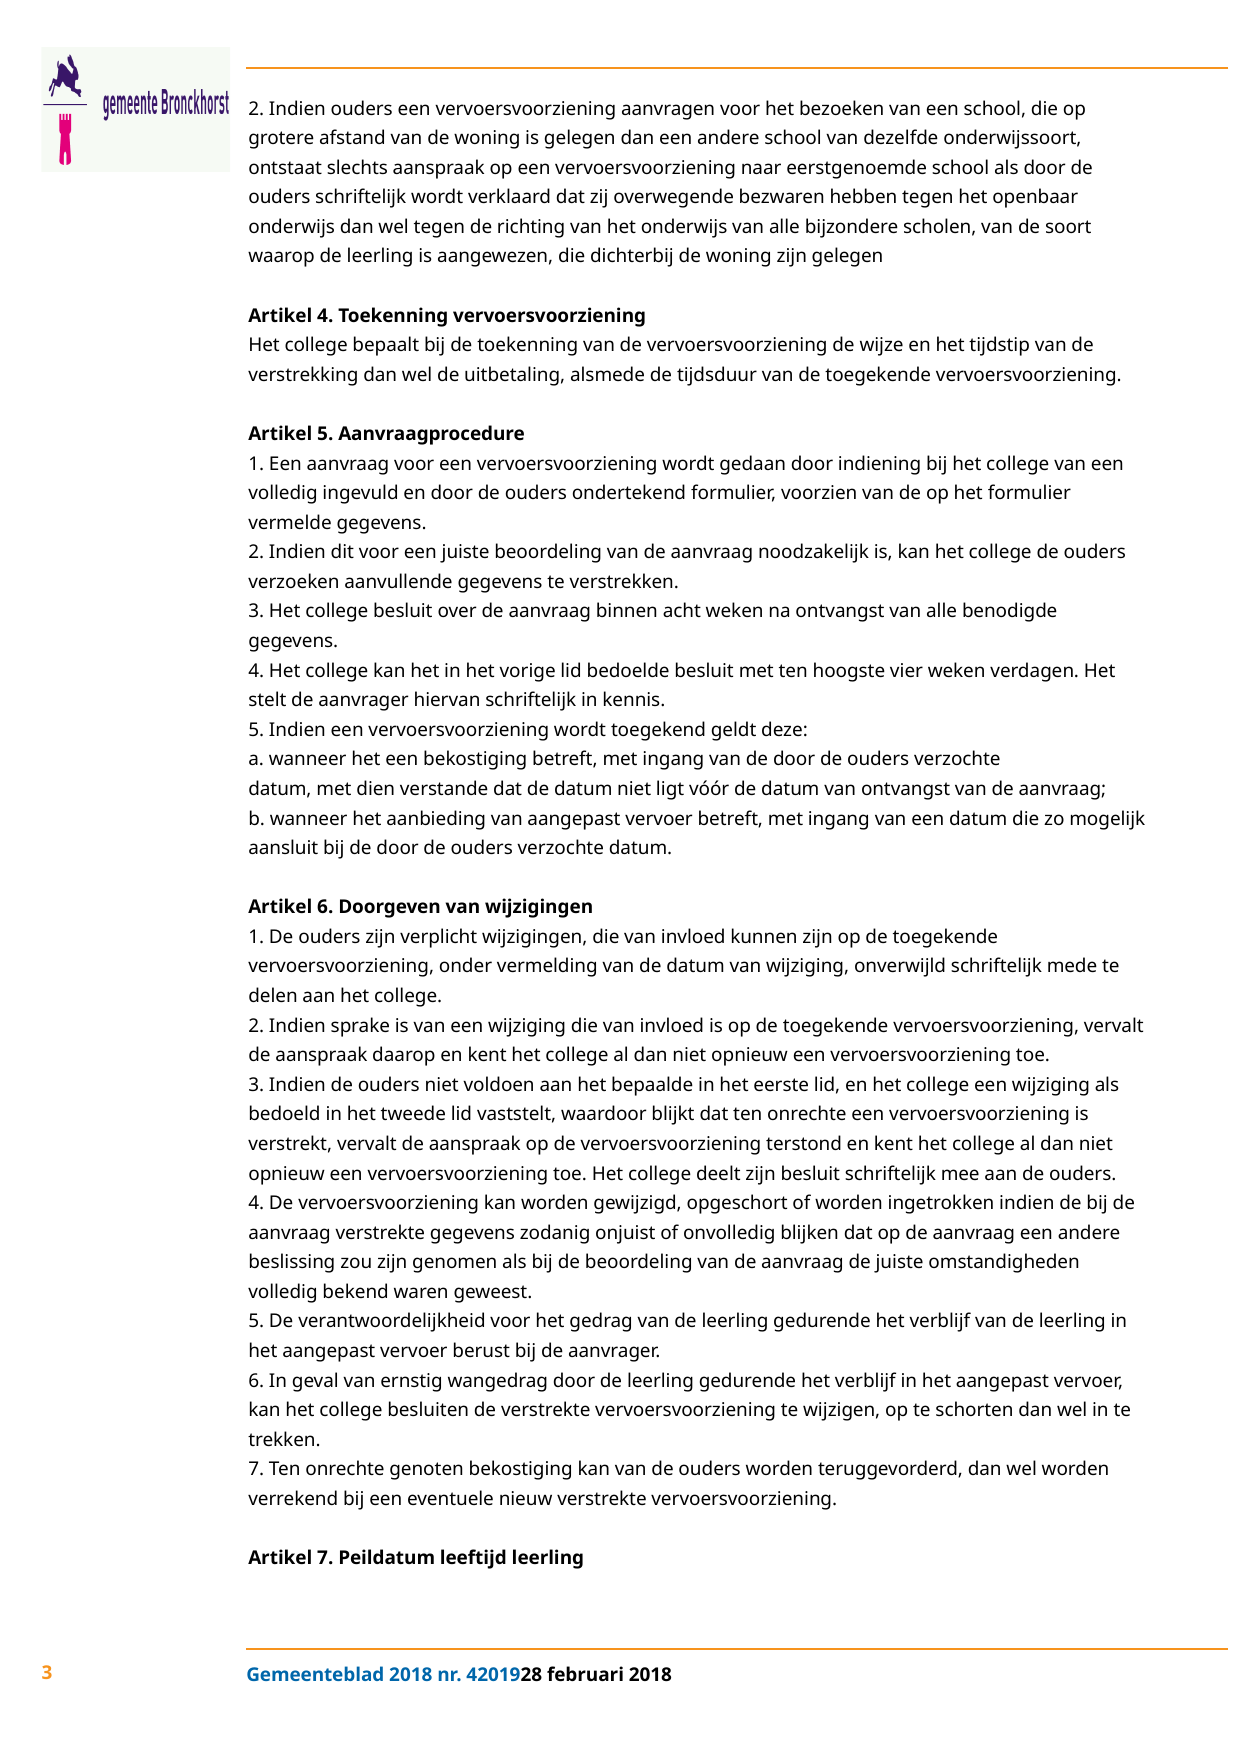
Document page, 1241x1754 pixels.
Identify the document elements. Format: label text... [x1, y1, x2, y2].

text 4. Het college kan het in het vorige lid bedoelde besluit met ten hoogste vier weken verdagen. Het stelt de aanvrager hiervan schriftelijk in kennis. [248, 657, 1152, 712]
text b. wanneer het aanbieding van aangepast vervoer betreft, met ingang van een datum die zo mogelijk aansluit bij de door de ouders verzochte datum. [248, 805, 1152, 860]
text datum, met dien verstande dat de datum niet ligt vóór de datum van ontvangst van de aanvraag; [248, 775, 1152, 801]
text 3. Indien de ouders niet voldoen aan het bepaalde in het eerste lid, en het college een wijziging als bedoeld in het tweede lid vaststelt, waardoor blijkt dat ten onrechte een vervoersvoorziening is verstrekt, vervalt de aanspraak op de vervoersvoorziening terstond en kent het college al dan niet opnieuw een vervoersvoorziening toe. Het college deelt zijn besluit schriftelijk mee aan de ouders. [248, 1071, 1152, 1186]
text a. wanneer het een bekostiging betreft, met ingang van de door de ouders verzochte [248, 746, 1152, 771]
text 2. Indien dit voor een juiste beoordeling van de aanvraag noodzakelijk is, kan het college de ouders verzoeken aanvullende gegevens te verstrekken. [248, 538, 1152, 594]
text 2. Indien sprake is van een wijziging die van invloed is op de toegekende vervoersvoorziening, vervalt de aanspraak daarop en kent het college al dan niet opnieuw een vervoersvoorziening toe. [248, 1012, 1152, 1067]
text Artikel 4. Toekenning vervoersvoorziening [248, 302, 1152, 328]
text Artikel 6. Doorgeven van wijzigingen [248, 893, 1152, 919]
text 1. De ouders zijn verplicht wijzigingen, die van invloed kunnen zijn op de toegekende vervoersvoorziening, onder vermelding van de datum van wijziging, onverwijld schriftelijk mede te delen aan het college. [248, 923, 1152, 1008]
text Het college bepaalt bij de toekenning van de vervoersvoorziening de wijze en het tijdstip van de verstrekking dan wel de uitbetaling, alsmede de tijdsduur van de toegekende vervoersvoorziening. [248, 331, 1152, 387]
text Artikel 7. Peildatum leeftijd leerling [248, 1544, 1152, 1570]
text 2. Indien ouders een vervoersvoorziening aanvragen voor het bezoeken van een school, die op grotere afstand van de woning is gelegen dan een andere school van dezelfde onderwijssoort, ontstaat slechts aanspraak op een vervoersvoorziening naar eerstgenoemde school als door de ouders schriftelijk wordt verklaard dat zij overwegende bezwaren hebben tegen het openbaar onderwijs dan wel tegen de richting van het onderwijs van alle bijzondere scholen, van de soort waarop de leerling is aangewezen, die dichterbij de woning zijn gelegen [248, 95, 1152, 268]
text 1. Een aanvraag voor een vervoersvoorziening wordt gedaan door indiening bij het college van een volledig ingevuld en door de ouders ondertekend formulier, voorzien van de op het formulier vermelde gegevens. [248, 450, 1152, 535]
text 4. De vervoersvoorziening kan worden gewijzigd, opgeschort of worden ingetrokken indien de bij de aanvraag verstrekte gegevens zodanig onjuist of onvolledig blijken dat op de aanvraag een andere beslissing zou zijn genomen als bij de beoordeling van de aanvraag de juiste omstandigheden volledig bekend waren geweest. [248, 1189, 1152, 1304]
text 6. In geval van ernstig wangedrag door de leerling gedurende het verblijf in het aangepast vervoer, kan het college besluiten de verstrekte vervoersvoorziening te wijzigen, op te schorten dan wel in te trekken. [248, 1367, 1152, 1452]
text 5. De verantwoordelijkheid voor het gedrag van de leerling gedurende het verblijf van de leerling in het aangepast vervoer berust bij de aanvrager. [248, 1308, 1152, 1363]
text Artikel 5. Aanvraagprocedure [248, 420, 1152, 446]
text 5. Indien een vervoersvoorziening wordt toegekend geldt deze: [248, 716, 1152, 742]
text 7. Ten onrechte genoten bekostiging kan van de ouders worden teruggevorderd, dan wel worden verrekend bij een eventuele nieuw verstrekte vervoersvoorziening. [248, 1456, 1152, 1511]
picture [41, 47, 231, 172]
text 3. Het college besluit over de aanvraag binnen acht weken na ontvangst van alle benodigde gegevens. [248, 598, 1152, 653]
